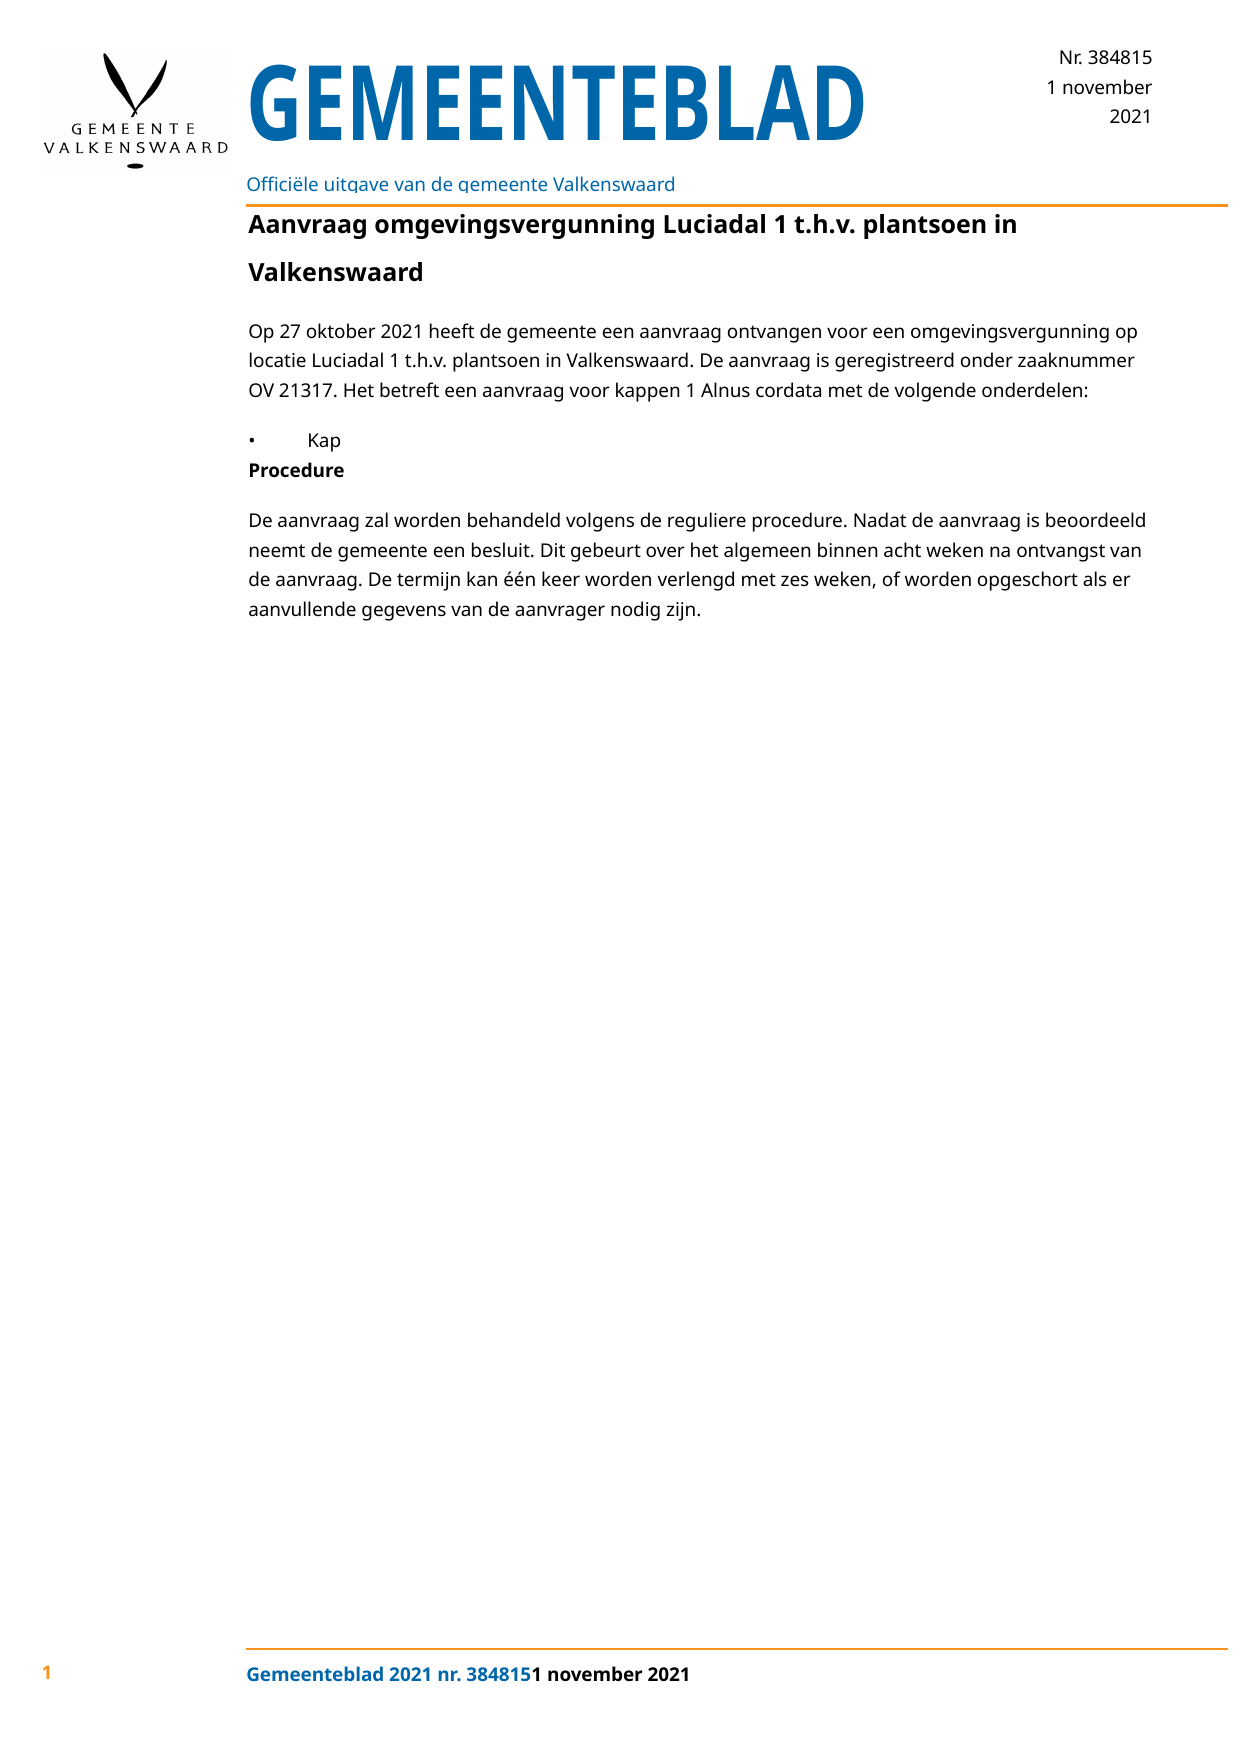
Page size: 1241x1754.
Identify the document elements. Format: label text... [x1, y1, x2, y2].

picture [41, 47, 231, 172]
text Aanvraag omgevingsvergunning Luciadal 1 t.h.v. plantsoen in Valkenswaard [248, 207, 1152, 288]
text Procedure [248, 457, 1152, 483]
list Kap [248, 427, 1152, 453]
text Op 27 oktober 2021 heeft de gemeente een aanvraag ontvangen voor een omgevingsvergunning op locatie Luciadal 1 t.h.v. plantsoen in Valkenswaard. De aanvraag is geregistreerd onder zaaknummer OV 21317. Het betreft een aanvraag voor kappen 1 Alnus cordata met de volgende onderdelen: [248, 318, 1152, 403]
text De aanvraag zal worden behandeld volgens de reguliere procedure. Nadat de aanvraag is beoordeeld neemt de gemeente een besluit. Dit gebeurt over het algemeen binnen acht weken na ontvangst van de aanvraag. De termijn kan één keer worden verlengd met zes weken, of worden opgeschort als er aanvullende gegevens van de aanvrager nodig zijn. [248, 507, 1152, 622]
